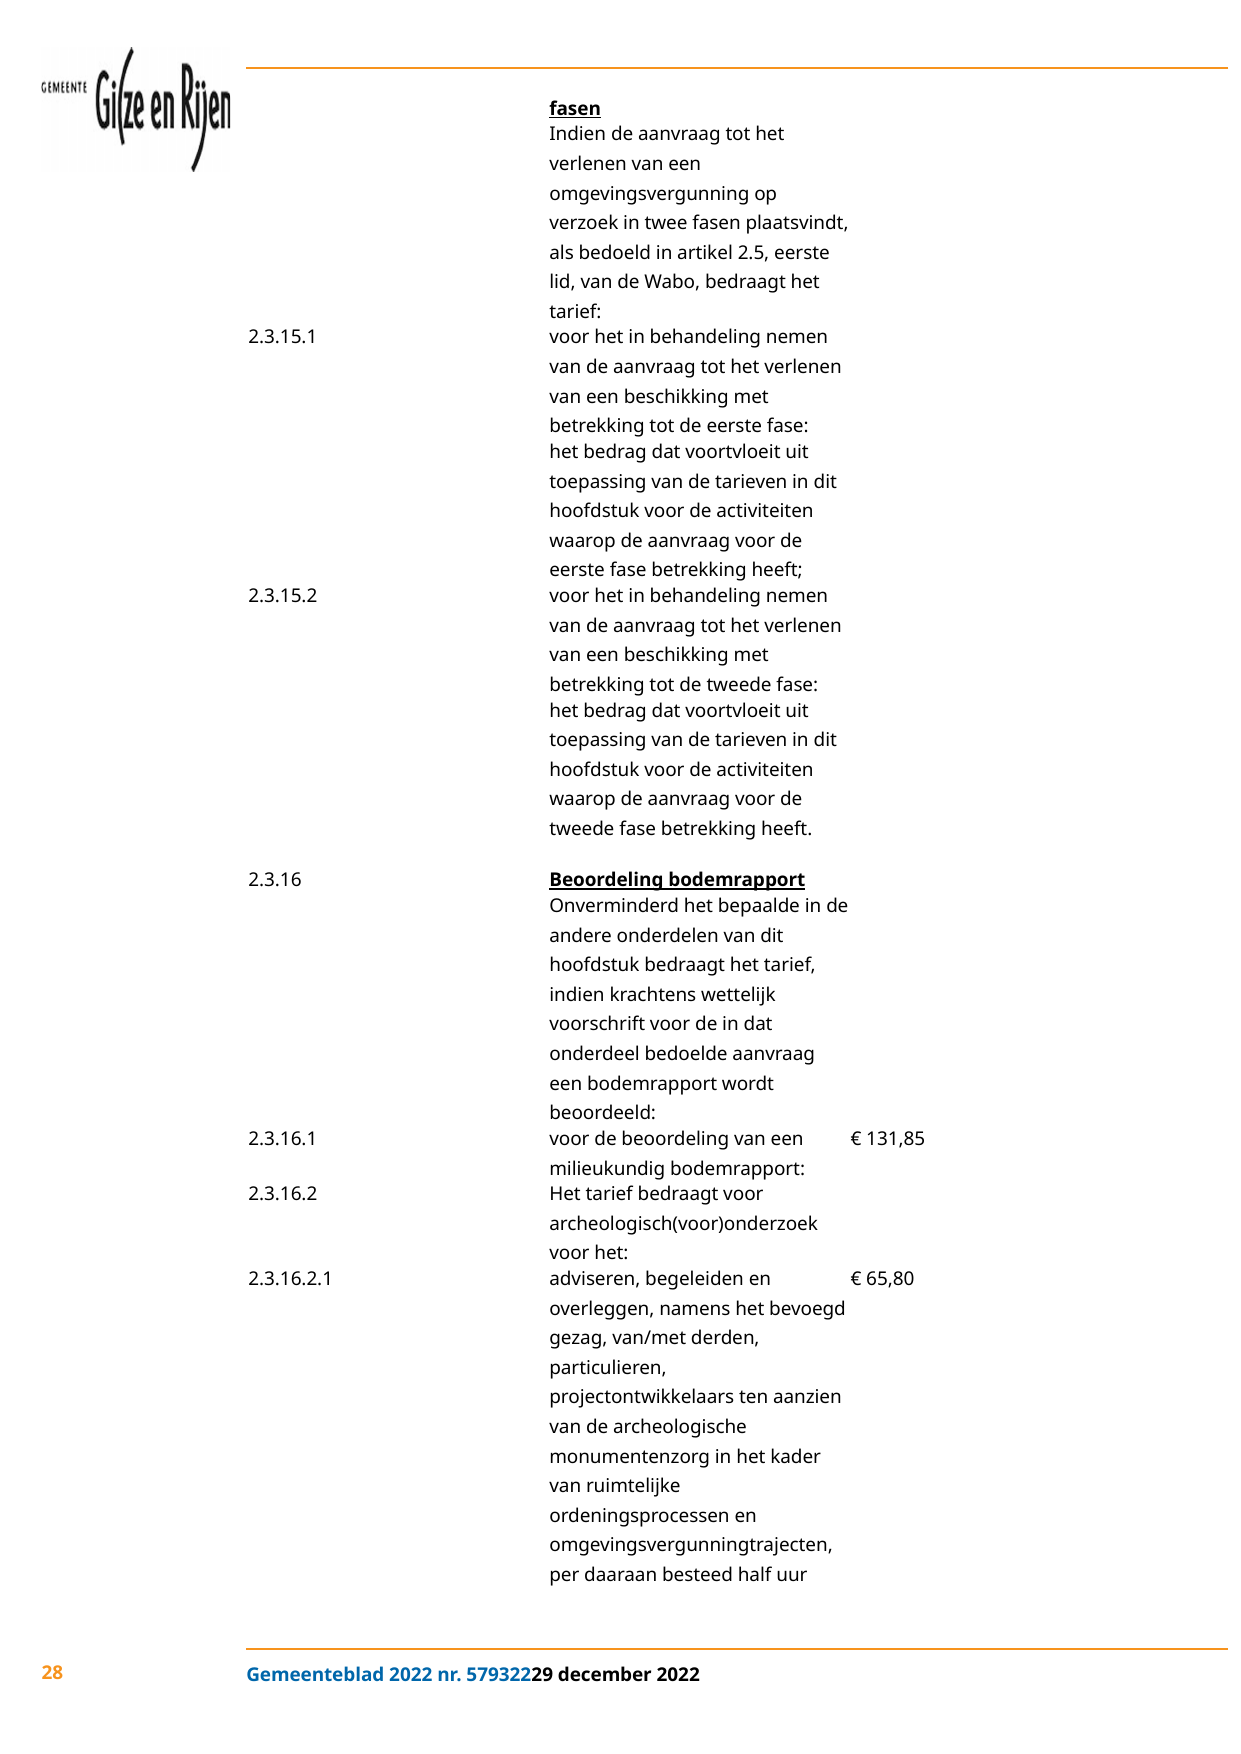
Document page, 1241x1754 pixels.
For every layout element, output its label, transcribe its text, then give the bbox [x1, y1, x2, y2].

table_cell [248, 892, 549, 1125]
table_cell € 131,85 [850, 1125, 1152, 1180]
table_cell [549, 841, 850, 867]
table_cell Het tarief bedraagt voor archeologisch(voor)onderzoek voor het: [549, 1180, 850, 1265]
picture [41, 47, 231, 172]
table_cell [850, 95, 1152, 121]
table_cell Onverminderd het bepaalde in de andere onderdelen van dit hoofdstuk bedraagt het tarief, indien krachtens wettelijk voorschrift voor de in dat onderdeel bedoelde aanvraag een bodemrapport wordt beoordeeld: [549, 892, 850, 1125]
table_cell 2.3.16.1 [248, 1125, 549, 1180]
table_cell [248, 121, 549, 324]
table_cell het bedrag dat voortvloeit uit toepassing van de tarieven in dit hoofdstuk voor de activiteiten waarop de aanvraag voor de eerste fase betrekking heeft; [549, 438, 850, 582]
table_cell Indien de aanvraag tot het verlenen van een omgevingsvergunning op verzoek in twee fasen plaatsvindt, als bedoeld in artikel 2.5, eerste lid, van de Wabo, bedraagt het tarief: [549, 121, 850, 324]
table_cell voor het in behandeling nemen van de aanvraag tot het verlenen van een beschikking met betrekking tot de eerste fase: [549, 324, 850, 438]
table_cell adviseren, begeleiden en overleggen, namens het bevoegd gezag, van/met derden, particulieren, projectontwikkelaars ten aanzien van de archeologische monumentenzorg in het kader van ruimtelijke ordeningsprocessen en omgevingsvergunningtrajecten, per daaraan besteed half uur [549, 1265, 850, 1587]
table_cell 2.3.15.2 [248, 582, 549, 841]
table_cell 2.3.15.1 [248, 324, 549, 582]
table_cell [850, 892, 1152, 1125]
table_cell het bedrag dat voortvloeit uit toepassing van de tarieven in dit hoofdstuk voor de activiteiten waarop de aanvraag voor de tweede fase betrekking heeft. [549, 697, 850, 841]
table_cell [850, 1180, 1152, 1265]
table_cell [850, 324, 1152, 582]
table_cell 2.3.16.2 [248, 1180, 549, 1265]
table_cell voor het in behandeling nemen van de aanvraag tot het verlenen van een beschikking met betrekking tot de tweede fase: [549, 582, 850, 697]
table_cell 2.3.16.2.1 [248, 1265, 549, 1587]
table_cell [850, 121, 1152, 324]
table_cell 2.3.16 [248, 867, 549, 892]
table_cell voor de beoordeling van een milieukundig bodemrapport: [549, 1125, 850, 1180]
table_cell fasen [549, 95, 850, 121]
table_cell [248, 95, 549, 121]
table_cell [850, 582, 1152, 841]
table_cell [248, 841, 549, 867]
table_cell [850, 841, 1152, 867]
table_cell [850, 867, 1152, 892]
table_cell Beoordeling bodemrapport [549, 867, 850, 892]
table_cell € 65,80 [850, 1265, 1152, 1587]
